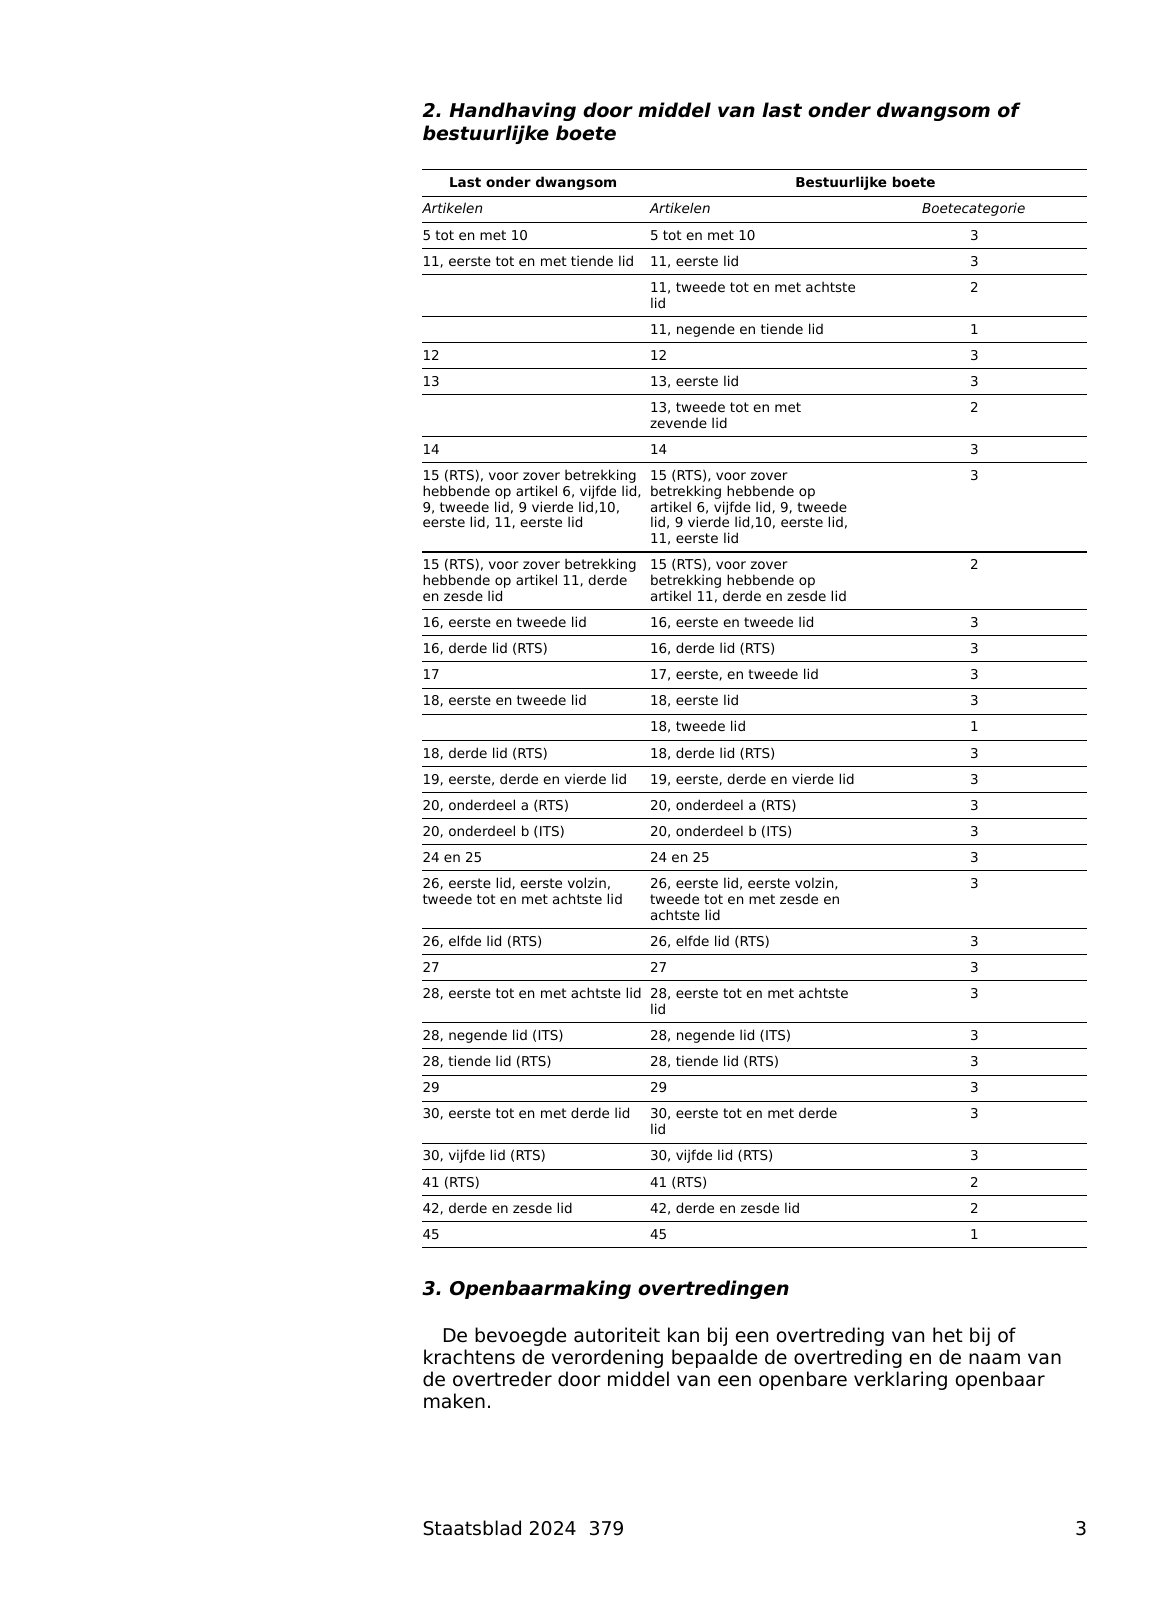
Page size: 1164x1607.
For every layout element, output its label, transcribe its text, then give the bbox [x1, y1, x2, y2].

table_cell 3 [862, 223, 1087, 248]
table_cell 2 [862, 1196, 1087, 1221]
table_cell 3 [862, 1144, 1087, 1169]
table_cell 28, negende lid (ITS) [422, 1023, 644, 1048]
table_cell 14 [422, 437, 644, 462]
table_cell 2 [862, 275, 1087, 316]
table_cell 18, tweede lid [644, 715, 862, 740]
table_cell 1 [862, 1222, 1087, 1247]
table_cell 11, eerste tot en met tiende lid [422, 249, 644, 274]
table_cell 11, negende en tiende lid [644, 317, 862, 342]
table_cell 13 [422, 369, 644, 394]
table_cell 26, elfde lid (RTS) [644, 929, 862, 954]
table_cell 18, derde lid (RTS) [644, 741, 862, 766]
table_cell 3 [862, 662, 1087, 687]
table_cell 3 [862, 741, 1087, 766]
table_cell 11, tweede tot en met achtste lid [644, 275, 862, 316]
table_cell 19, eerste, derde en vierde lid [644, 767, 862, 792]
table_cell 18, eerste lid [644, 689, 862, 713]
table_cell 20, onderdeel a (RTS) [644, 793, 862, 818]
table_cell 3 [862, 981, 1087, 1022]
table_cell 11, eerste lid [644, 249, 862, 274]
table_cell 3 [862, 871, 1087, 928]
table_cell [422, 395, 644, 436]
table_cell 19, eerste, derde en vierde lid [422, 767, 644, 792]
table_cell 20, onderdeel a (RTS) [422, 793, 644, 818]
table_cell 41 (RTS) [644, 1170, 862, 1195]
table_cell 3 [862, 793, 1087, 818]
table_cell 3 [862, 845, 1087, 870]
table_cell 18, eerste en tweede lid [422, 689, 644, 713]
table_cell 13, eerste lid [644, 369, 862, 394]
table_cell Boetecategorie [862, 197, 1087, 222]
table_cell 3 [862, 463, 1087, 551]
table_cell 24 en 25 [644, 845, 862, 870]
table_cell 20, onderdeel b (ITS) [644, 819, 862, 844]
table_cell 3 [862, 636, 1087, 661]
table_cell 17 [422, 662, 644, 687]
table_cell 28, tiende lid (RTS) [422, 1049, 644, 1074]
table_cell 12 [422, 343, 644, 368]
table_cell 14 [644, 437, 862, 462]
table_cell 1 [862, 715, 1087, 740]
table_cell 16, eerste en tweede lid [644, 610, 862, 635]
table_cell 30, eerste tot en met derde lid [422, 1102, 644, 1142]
table_cell 5 tot en met 10 [644, 223, 862, 248]
table_cell 3 [862, 610, 1087, 635]
table_cell 2 [862, 395, 1087, 436]
table_cell Artikelen [422, 197, 644, 222]
table_cell 15 (RTS), voor zover betrekking hebbende op artikel 11, derde en zesde lid [422, 553, 644, 609]
table_cell 15 (RTS), voor zover betrekking hebbende op artikel 6, vijfde lid, 9, tweede lid, 9 vierde lid,10, eerste lid, 11, eerste lid [422, 463, 644, 551]
table_cell 17, eerste, en tweede lid [644, 662, 862, 687]
table_cell 30, eerste tot en met derde lid [644, 1102, 862, 1142]
table_cell 24 en 25 [422, 845, 644, 870]
table_cell [422, 275, 644, 316]
table_cell 15 (RTS), voor zover betrekking hebbende op artikel 6, vijfde lid, 9, tweede lid, 9 vierde lid,10, eerste lid, 11, eerste lid [644, 463, 862, 551]
table_cell 28, eerste tot en met achtste lid [644, 981, 862, 1022]
table_cell 30, vijfde lid (RTS) [644, 1144, 862, 1169]
table_cell 15 (RTS), voor zover betrekking hebbende op artikel 11, derde en zesde lid [644, 553, 862, 609]
table_cell 42, derde en zesde lid [644, 1196, 862, 1221]
table_cell 41 (RTS) [422, 1170, 644, 1195]
table_cell 20, onderdeel b (ITS) [422, 819, 644, 844]
table_cell 26, eerste lid, eerste volzin, tweede tot en met zesde en achtste lid [644, 871, 862, 928]
table_cell 3 [862, 1049, 1087, 1074]
table_cell 16, eerste en tweede lid [422, 610, 644, 635]
table_header Bestuurlijke boete [644, 170, 1087, 196]
table_cell 2 [862, 553, 1087, 609]
table_cell 3 [862, 767, 1087, 792]
table_cell 3 [862, 689, 1087, 713]
table_cell 27 [422, 955, 644, 980]
table_cell 3 [862, 955, 1087, 980]
table_cell 28, eerste tot en met achtste lid [422, 981, 644, 1022]
table_cell 5 tot en met 10 [422, 223, 644, 248]
table_cell 42, derde en zesde lid [422, 1196, 644, 1221]
table_cell 12 [644, 343, 862, 368]
table_cell 30, vijfde lid (RTS) [422, 1144, 644, 1169]
table_cell 3 [862, 1076, 1087, 1101]
table_cell 45 [422, 1222, 644, 1247]
table_cell 18, derde lid (RTS) [422, 741, 644, 766]
table_cell 26, eerste lid, eerste volzin, tweede tot en met achtste lid [422, 871, 644, 928]
table_cell 3 [862, 819, 1087, 844]
table_cell 3 [862, 343, 1087, 368]
table_cell 3 [862, 369, 1087, 394]
table_cell 16, derde lid (RTS) [644, 636, 862, 661]
table_cell 45 [644, 1222, 862, 1247]
table_cell 27 [644, 955, 862, 980]
table_cell Artikelen [644, 197, 862, 222]
table_cell [422, 715, 644, 740]
table_header Last onder dwangsom [422, 170, 644, 196]
table_cell 16, derde lid (RTS) [422, 636, 644, 661]
table_cell 26, elfde lid (RTS) [422, 929, 644, 954]
table_cell 29 [422, 1076, 644, 1101]
table_cell 3 [862, 1102, 1087, 1142]
subtitle 2. Handhaving door middel van last onder dwangsom of bestuurlijke boete [422, 100, 1087, 144]
table_cell 28, tiende lid (RTS) [644, 1049, 862, 1074]
table_cell 29 [644, 1076, 862, 1101]
table_cell 3 [862, 437, 1087, 462]
subtitle 3. Openbaarmaking overtredingen [422, 1278, 1087, 1300]
table_cell [422, 317, 644, 342]
table_cell 2 [862, 1170, 1087, 1195]
table_cell 3 [862, 1023, 1087, 1048]
table_cell 1 [862, 317, 1087, 342]
text De bevoegde autoriteit kan bij een overtreding van het bij of krachtens de verordening bepaalde de overtreding en de naam van de overtreder door middel van een openbare verklaring openbaar maken. [422, 1325, 1087, 1413]
table_cell 3 [862, 929, 1087, 954]
table_cell 3 [862, 249, 1087, 274]
table_cell 13, tweede tot en met zevende lid [644, 395, 862, 436]
table_cell 28, negende lid (ITS) [644, 1023, 862, 1048]
